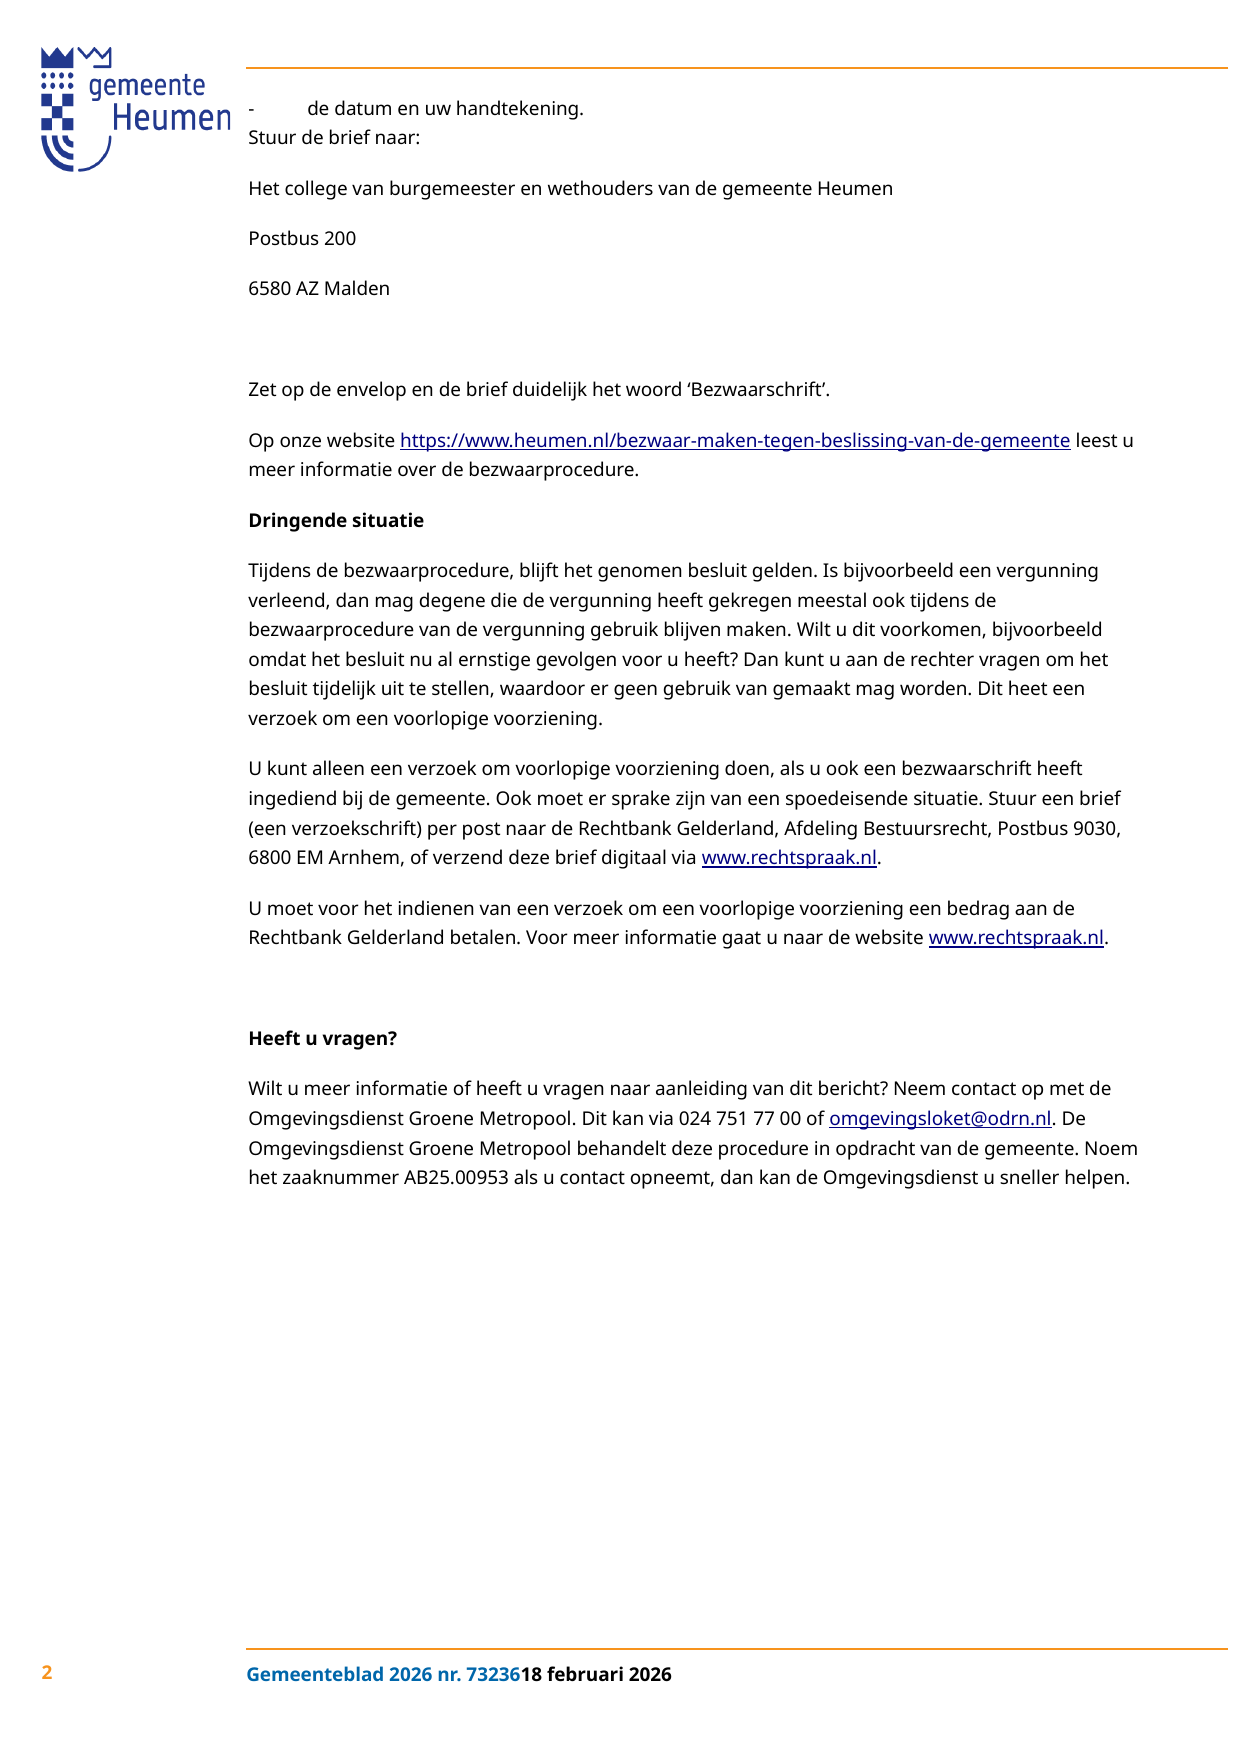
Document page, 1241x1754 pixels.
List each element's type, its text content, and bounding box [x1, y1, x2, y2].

text Stuur de brief naar: [248, 124, 1152, 150]
text Het college van burgemeester en wethouders van de gemeente Heumen [248, 175, 1152, 201]
text Postbus 200 [248, 225, 1152, 251]
text Wilt u meer informatie of heeft u vragen naar aanleiding van dit bericht? Neem contact op met de Omgevingsdienst Groene Metropool. Dit kan via 024 751 77 00 of omgevingsloket@odrn.nl. De Omgevingsdienst Groene Metropool behandelt deze procedure in opdracht van de gemeente. Noem het zaaknummer AB25.00953 als u contact opneemt, dan kan de Omgevingsdienst u sneller helpen. [248, 1076, 1152, 1190]
text Heeft u vragen? [248, 1025, 1152, 1051]
text Zet op de envelop en de brief duidelijk het woord ‘Bezwaarschrift’. [248, 376, 1152, 402]
text U kunt alleen een verzoek om voorlopige voorziening doen, als u ook een bezwaarschrift heeft ingediend bij de gemeente. Ook moet er sprake zijn van een spoedeisende situatie. Stuur een brief (een verzoekschrift) per post naar de Rechtbank Gelderland, Afdeling Bestuursrecht, Postbus 9030, 6800 EM Arnhem, of verzend deze brief digitaal via www.rechtspraak.nl. [248, 756, 1152, 870]
text Tijdens de bezwaarprocedure, blijft het genomen besluit gelden. Is bijvoorbeeld een vergunning verleend, dan mag degene die de vergunning heeft gekregen meestal ook tijdens de bezwaarprocedure van de vergunning gebruik blijven maken. Wilt u dit voorkomen, bijvoorbeeld omdat het besluit nu al ernstige gevolgen voor u heeft? Dan kunt u aan de rechter vragen om het besluit tijdelijk uit te stellen, waardoor er geen gebruik van gemaakt mag worden. Dit heet een verzoek om een voorlopige voorziening. [248, 557, 1152, 731]
text 6580 AZ Malden [248, 276, 1152, 301]
list de datum en uw handtekening. [248, 95, 1152, 121]
picture [41, 47, 231, 172]
text Dringende situatie [248, 507, 1152, 533]
text Op onze website https://www.heumen.nl/bezwaar-maken-tegen-beslissing-van-de-gemeente leest u meer informatie over de bezwaarprocedure. [248, 427, 1152, 482]
text U moet voor het indienen van een verzoek om een voorlopige voorziening een bedrag aan de Rechtbank Gelderland betalen. Voor meer informatie gaat u naar de website www.rechtspraak.nl. [248, 895, 1152, 950]
